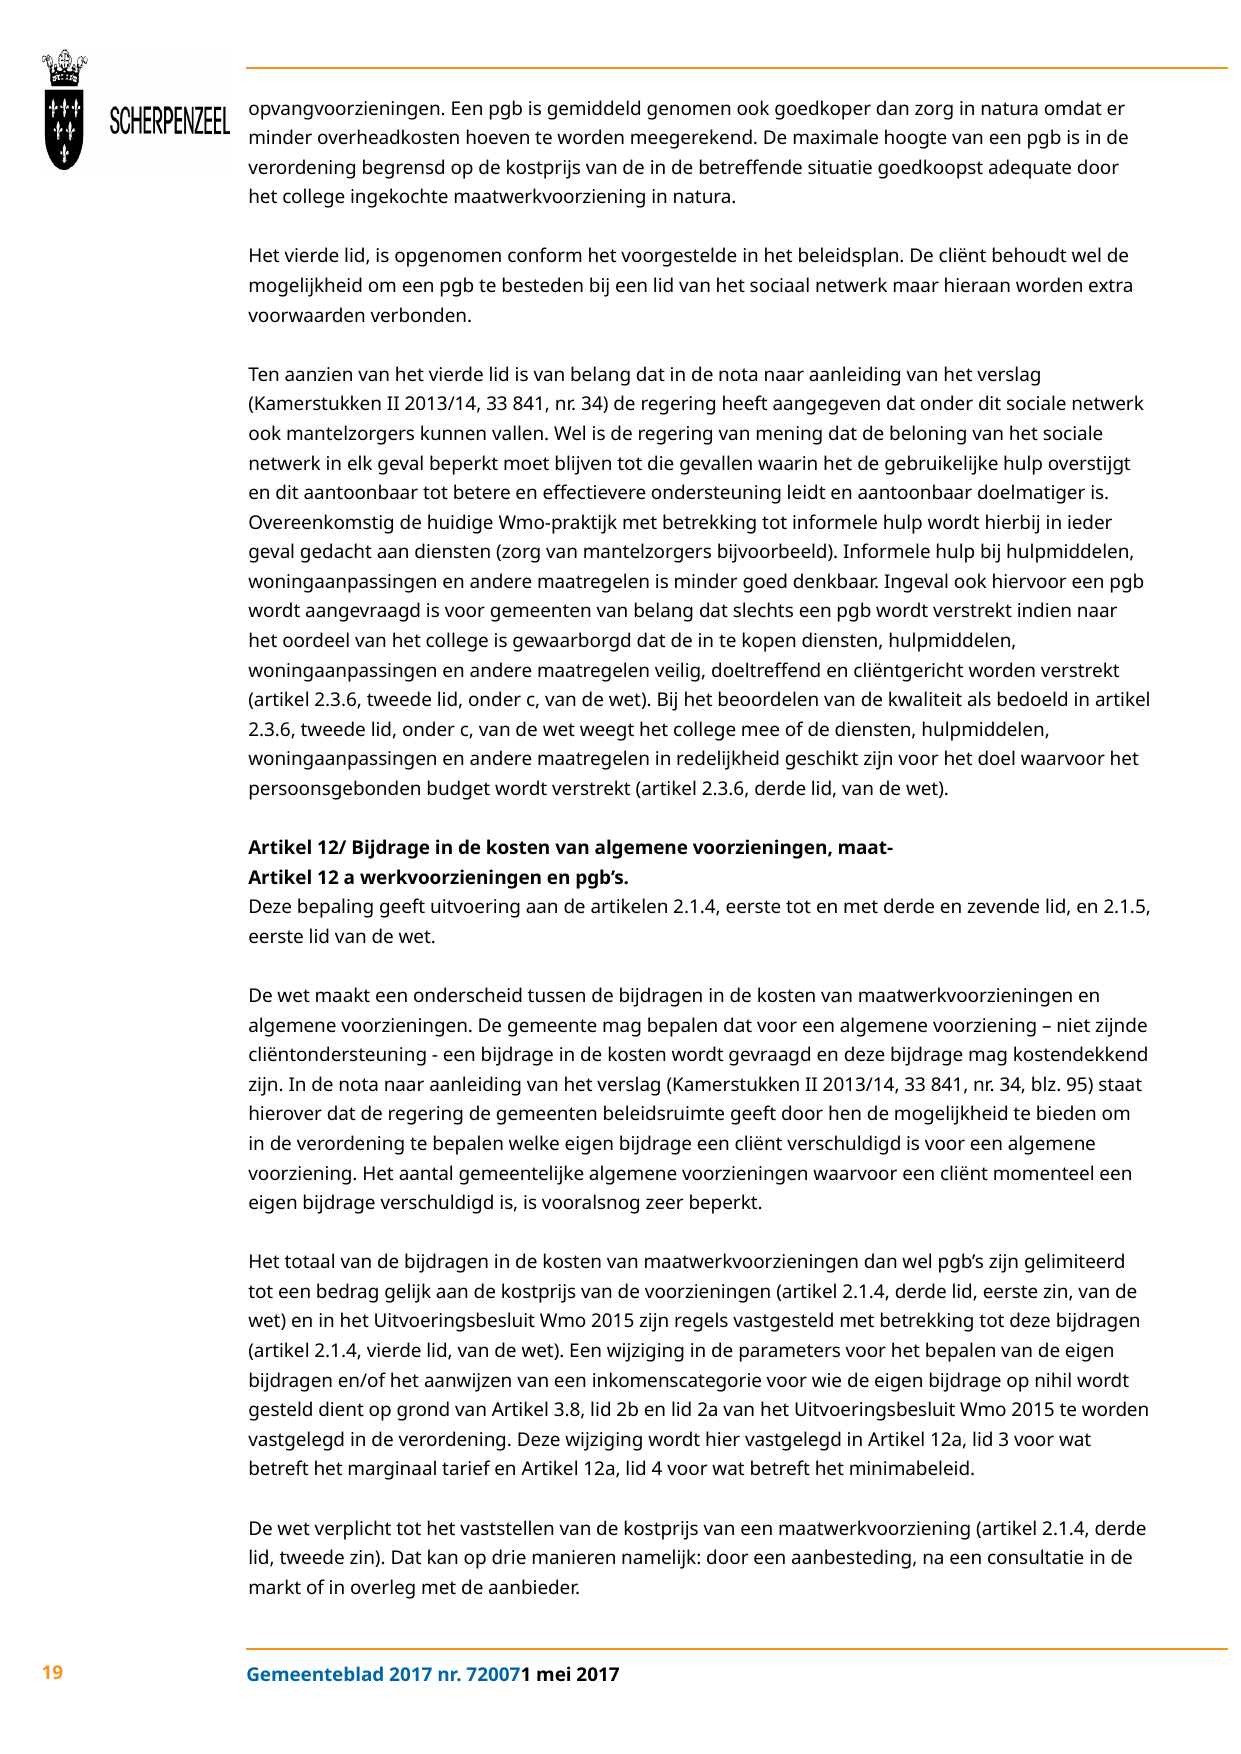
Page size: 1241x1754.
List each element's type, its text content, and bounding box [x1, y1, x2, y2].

text Artikel 12 a werkvoorzieningen en pgb’s. [248, 864, 1152, 890]
text Ten aanzien van het vierde lid is van belang dat in de nota naar aanleiding van het verslag (Kamerstukken II 2013/14, 33 841, nr. 34) de regering heeft aangegeven dat onder dit sociale netwerk ook mantelzorgers kunnen vallen. Wel is de regering van mening dat de beloning van het sociale netwerk in elk geval beperkt moet blijven tot die gevallen waarin het de gebruikelijke hulp overstijgt en dit aantoonbaar tot betere en effectievere ondersteuning leidt en aantoonbaar doelmatiger is. Overeenkomstig de huidige Wmo-praktijk met betrekking tot informele hulp wordt hierbij in ieder geval gedacht aan diensten (zorg van mantelzorgers bijvoorbeeld). Informele hulp bij hulpmiddelen, woningaanpassingen en andere maatregelen is minder goed denkbaar. Ingeval ook hiervoor een pgb wordt aangevraagd is voor gemeenten van belang dat slechts een pgb wordt verstrekt indien naar het oordeel van het college is gewaarborgd dat de in te kopen diensten, hulpmiddelen, woningaanpassingen en andere maatregelen veilig, doeltreffend en cliëntgericht worden verstrekt (artikel 2.3.6, tweede lid, onder c, van de wet). Bij het beoordelen van de kwaliteit als bedoeld in artikel 2.3.6, tweede lid, onder c, van de wet weegt het college mee of de diensten, hulpmiddelen, woningaanpassingen en andere maatregelen in redelijkheid geschikt zijn voor het doel waarvoor het persoonsgebonden budget wordt verstrekt (artikel 2.3.6, derde lid, van de wet). [248, 361, 1152, 801]
text Artikel 12/ Bijdrage in de kosten van algemene voorzieningen, maat- [248, 834, 1152, 860]
text Deze bepaling geeft uitvoering aan de artikelen 2.1.4, eerste tot en met derde en zevende lid, en 2.1.5, eerste lid van de wet. [248, 893, 1152, 949]
text opvangvoorzieningen. Een pgb is gemiddeld genomen ook goedkoper dan zorg in natura omdat er minder overheadkosten hoeven te worden meegerekend. De maximale hoogte van een pgb is in de verordening begrensd op de kostprijs van de in de betreffende situatie goedkoopst adequate door het college ingekochte maatwerkvoorziening in natura. [248, 95, 1152, 209]
picture [41, 47, 231, 172]
text De wet verplicht tot het vaststellen van de kostprijs van een maatwerkvoorziening (artikel 2.1.4, derde lid, tweede zin). Dat kan op drie manieren namelijk: door een aanbesteding, na een consultatie in de markt of in overleg met de aanbieder. [248, 1515, 1152, 1600]
text Het totaal van de bijdragen in de kosten van maatwerkvoorzieningen dan wel pgb’s zijn gelimiteerd tot een bedrag gelijk aan de kostprijs van de voorzieningen (artikel 2.1.4, derde lid, eerste zin, van de wet) en in het Uitvoeringsbesluit Wmo 2015 zijn regels vastgesteld met betrekking tot deze bijdragen (artikel 2.1.4, vierde lid, van de wet). Een wijziging in de parameters voor het bepalen van de eigen bijdragen en/of het aanwijzen van een inkomenscategorie voor wie de eigen bijdrage op nihil wordt gesteld dient op grond van Artikel 3.8, lid 2b en lid 2a van het Uitvoeringsbesluit Wmo 2015 te worden vastgelegd in de verordening. Deze wijziging wordt hier vastgelegd in Artikel 12a, lid 3 voor wat betreft het marginaal tarief en Artikel 12a, lid 4 voor wat betreft het minimabeleid. [248, 1248, 1152, 1481]
text De wet maakt een onderscheid tussen de bijdragen in de kosten van maatwerkvoorzieningen en algemene voorzieningen. De gemeente mag bepalen dat voor een algemene voorziening – niet zijnde cliëntondersteuning - een bijdrage in de kosten wordt gevraagd en deze bijdrage mag kostendekkend zijn. In de nota naar aanleiding van het verslag (Kamerstukken II 2013/14, 33 841, nr. 34, blz. 95) staat hierover dat de regering de gemeenten beleidsruimte geeft door hen de mogelijkheid te bieden om in de verordening te bepalen welke eigen bijdrage een cliënt verschuldigd is voor een algemene voorziening. Het aantal gemeentelijke algemene voorzieningen waarvoor een cliënt momenteel een eigen bijdrage verschuldigd is, is vooralsnog zeer beperkt. [248, 982, 1152, 1215]
text Het vierde lid, is opgenomen conform het voorgestelde in het beleidsplan. De cliënt behoudt wel de mogelijkheid om een pgb te besteden bij een lid van het sociaal netwerk maar hieraan worden extra voorwaarden verbonden. [248, 243, 1152, 328]
